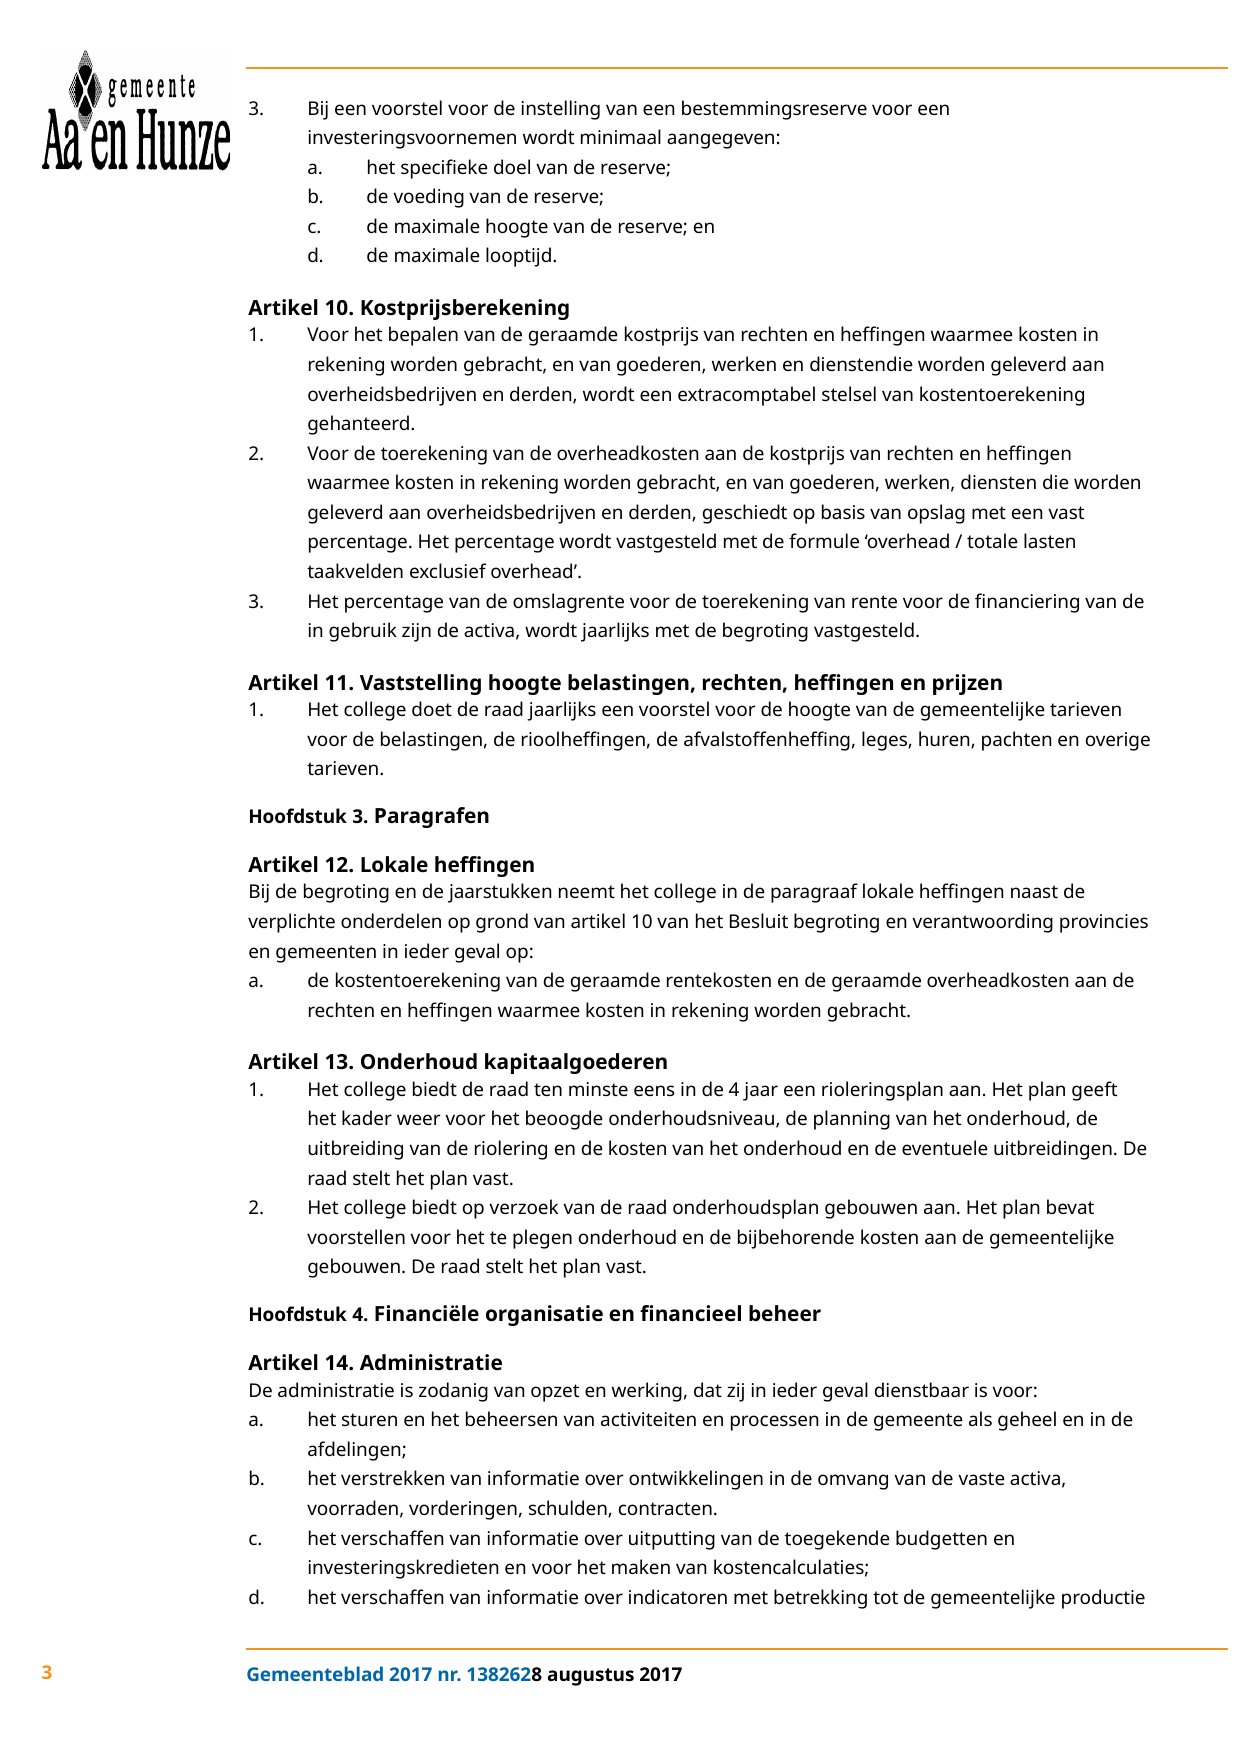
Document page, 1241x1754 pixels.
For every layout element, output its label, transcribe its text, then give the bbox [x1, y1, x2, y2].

picture [41, 47, 231, 172]
text Artikel 13. Onderhoud kapitaalgoederen [248, 1047, 1152, 1076]
text Artikel 14. Administratie [248, 1348, 1152, 1377]
list Bij een voorstel voor de instelling van een bestemmingsreserve voor een investeringsvoornemen wordt minimaal aangegeven: [248, 95, 1152, 150]
list het verschaffen van informatie over uitputting van de toegekende budgetten en investeringskredieten en voor het maken van kostencalculaties; [248, 1525, 1152, 1580]
list Het percentage van de omslagrente voor de toerekening van rente voor de financiering van de in gebruik zijn de activa, wordt jaarlijks met de begroting vastgesteld. [248, 588, 1152, 643]
text De administratie is zodanig van opzet en werking, dat zij in ieder geval dienstbaar is voor: [248, 1377, 1152, 1402]
list Het college biedt de raad ten minste eens in de 4 jaar een rioleringsplan aan. Het plan geeft het kader weer voor het beoogde onderhoudsniveau, de planning van het onderhoud, de uitbreiding van de riolering en de kosten van het onderhoud en de eventuele uitbreidingen. De raad stelt het plan vast. [248, 1076, 1152, 1190]
list de kostentoerekening van de geraamde rentekosten en de geraamde overheadkosten aan de rechten en heffingen waarmee kosten in rekening worden gebracht. [248, 967, 1152, 1023]
text Artikel 12. Lokale heffingen [248, 850, 1152, 879]
list de maximale hoogte van de reserve; en [307, 213, 1152, 239]
list het verschaffen van informatie over indicatoren met betrekking tot de gemeentelijke productie [248, 1584, 1152, 1609]
list Het college biedt op verzoek van de raad onderhoudsplan gebouwen aan. Het plan bevat voorstellen voor het te plegen onderhoud en de bijbehorende kosten aan de gemeentelijke gebouwen. De raad stelt het plan vast. [248, 1194, 1152, 1279]
text Hoofdstuk 4. Financiële organisatie en financieel beheer [248, 1299, 1152, 1327]
list Voor het bepalen van de geraamde kostprijs van rechten en heffingen waarmee kosten in rekening worden gebracht, en van goederen, werken en dienstendie worden geleverd aan overheidsbedrijven en derden, wordt een extracomptabel stelsel van kostentoerekening gehanteerd. [248, 322, 1152, 436]
list de voeding van de reserve; [307, 183, 1152, 209]
list de maximale looptijd. [307, 243, 1152, 268]
list het verstrekken van informatie over ontwikkelingen in de omvang van de vaste activa, voorraden, vorderingen, schulden, contracten. [248, 1466, 1152, 1521]
list Het college doet de raad jaarlijks een voorstel voor de hoogte van de gemeentelijke tarieven voor de belastingen, de rioolheffingen, de afvalstoffenheffing, leges, huren, pachten en overige tarieven. [248, 696, 1152, 781]
text Bij de begroting en de jaarstukken neemt het college in de paragraaf lokale heffingen naast de verplichte onderdelen op grond van artikel 10 van het Besluit begroting en verantwoording provincies en gemeenten in ieder geval op: [248, 879, 1152, 964]
list het sturen en het beheersen van activiteiten en processen in de gemeente als geheel en in de afdelingen; [248, 1406, 1152, 1462]
list het specifieke doel van de reserve; [307, 154, 1152, 180]
list Voor de toerekening van de overheadkosten aan de kostprijs van rechten en heffingen waarmee kosten in rekening worden gebracht, en van goederen, werken, diensten die worden geleverd aan overheidsbedrijven en derden, geschiedt op basis van opslag met een vast percentage. Het percentage wordt vastgesteld met de formule ‘overhead / totale lasten taakvelden exclusief overhead’. [248, 440, 1152, 584]
text Artikel 10. Kostprijsberekening [248, 293, 1152, 322]
text Artikel 11. Vaststelling hoogte belastingen, rechten, heffingen en prijzen [248, 668, 1152, 696]
text Hoofdstuk 3. Paragrafen [248, 801, 1152, 829]
